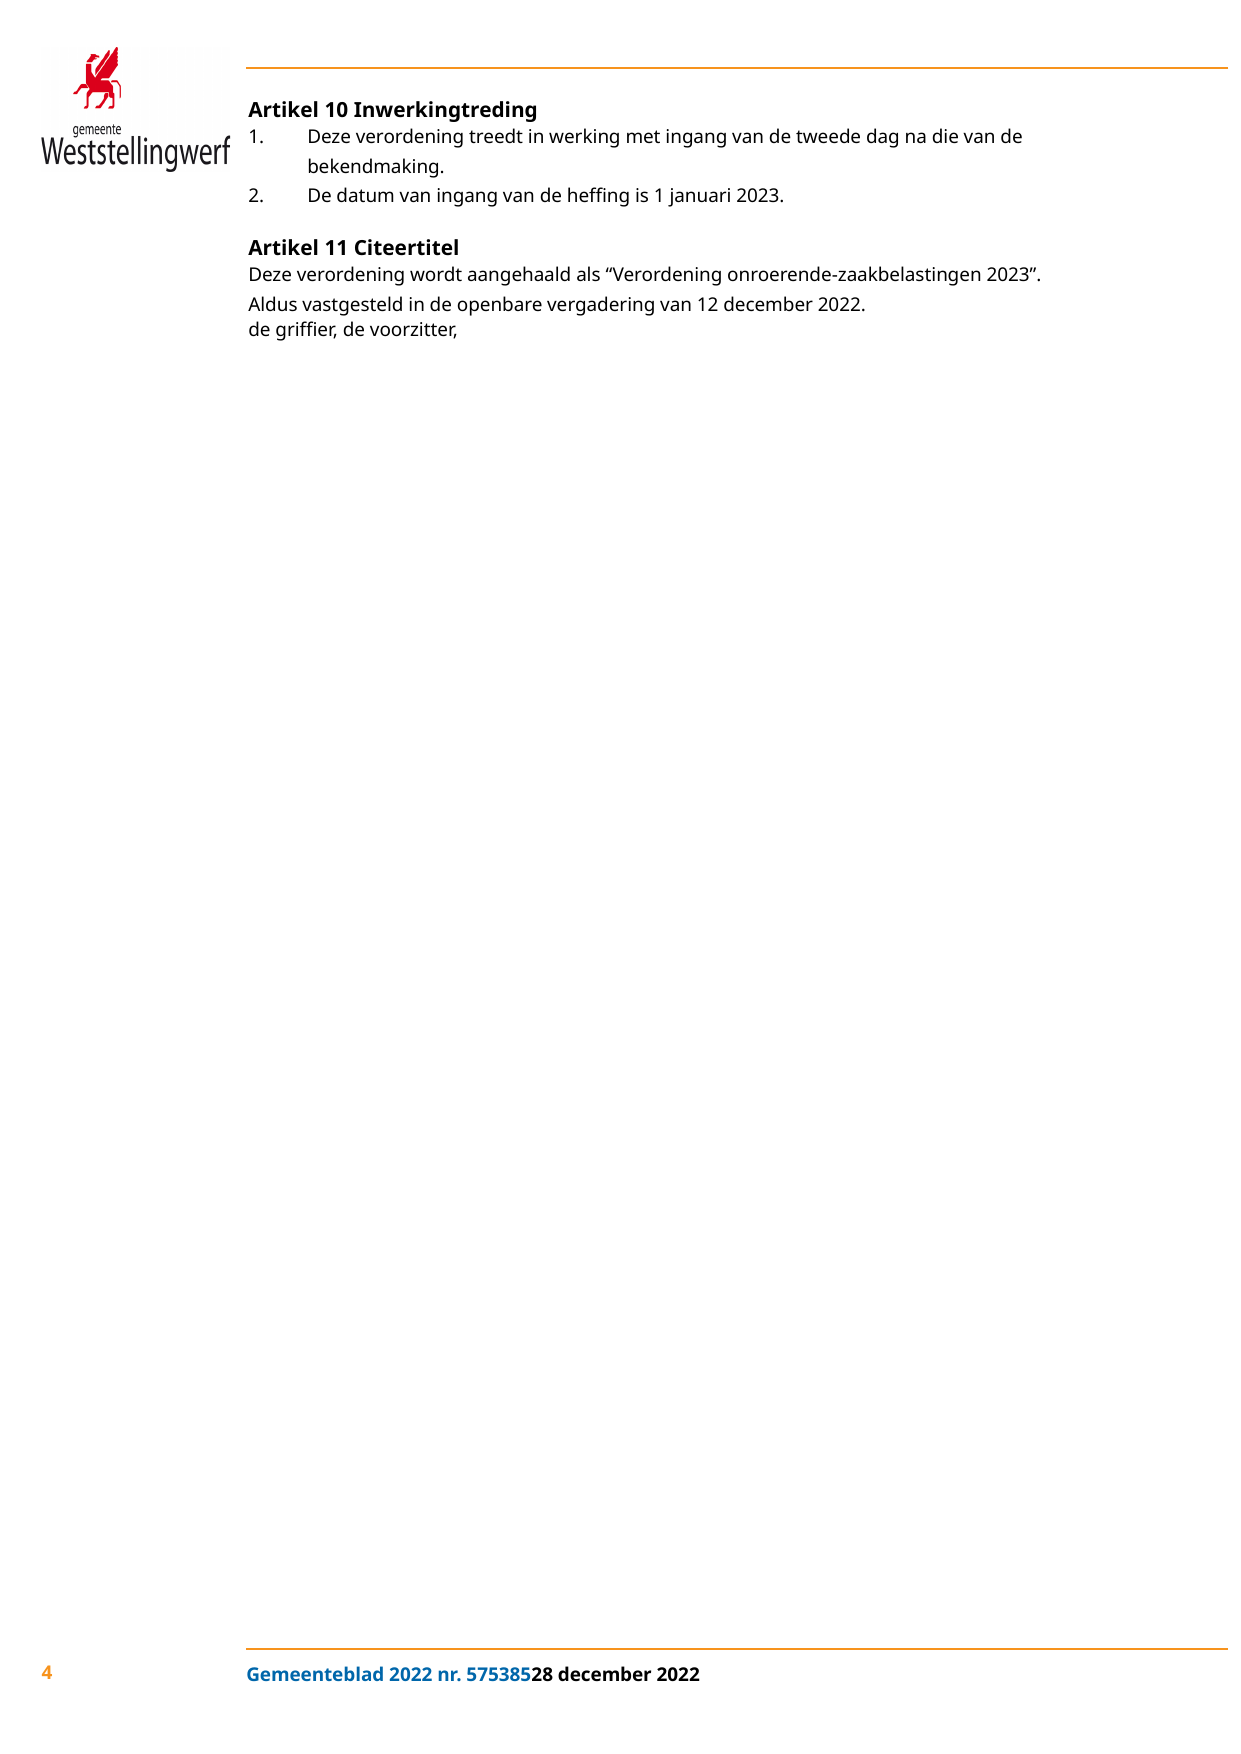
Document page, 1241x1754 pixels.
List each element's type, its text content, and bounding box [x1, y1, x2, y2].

list De datum van ingang van de heffing is 1 januari 2023. [248, 182, 1152, 208]
text de griffier, de voorzitter, [248, 317, 1152, 342]
list Deze verordening treedt in werking met ingang van de tweede dag na die van de bekendmaking. [248, 123, 1152, 178]
text Deze verordening wordt aangehaald als “Verordening onroerende-zaakbelastingen 2023”. [248, 261, 1152, 287]
text Artikel 11 Citeertitel [248, 233, 1152, 261]
text Aldus vastgesteld in de openbare vergadering van 12 december 2022. [248, 291, 1152, 317]
text Artikel 10 Inwerkingtreding [248, 95, 1152, 123]
picture [41, 47, 231, 172]
